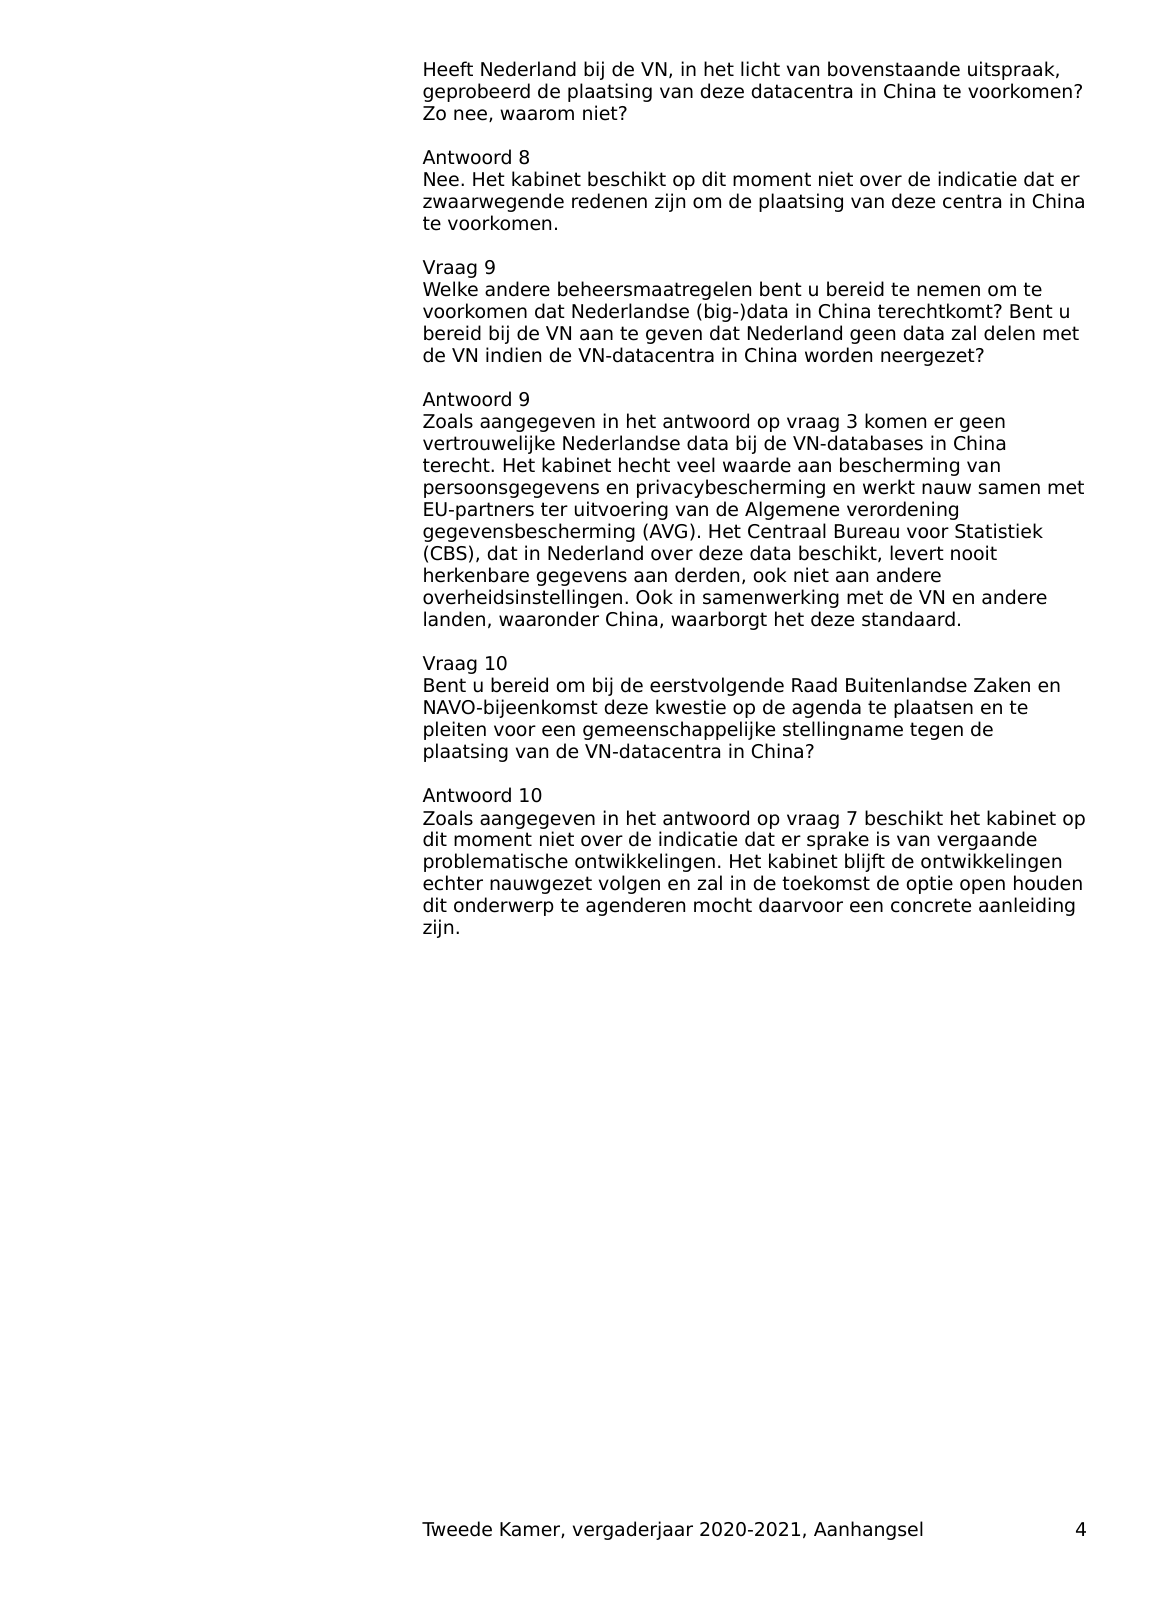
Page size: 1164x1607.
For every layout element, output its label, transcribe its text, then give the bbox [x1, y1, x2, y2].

text Vraag 9 [422, 257, 1087, 279]
text Antwoord 9 [422, 389, 1087, 411]
text Heeft Nederland bij de VN, in het licht van bovenstaande uitspraak, geprobeerd de plaatsing van deze datacentra in China te voorkomen? Zo nee, waarom niet? [422, 59, 1087, 125]
text Antwoord 8 [422, 147, 1087, 169]
text Antwoord 10 [422, 785, 1087, 807]
text Vraag 10 [422, 653, 1087, 675]
text Nee. Het kabinet beschikt op dit moment niet over de indicatie dat er zwaarwegende redenen zijn om de plaatsing van deze centra in China te voorkomen. [422, 169, 1087, 235]
text Welke andere beheersmaatregelen bent u bereid te nemen om te voorkomen dat Nederlandse (big-)data in China terechtkomt? Bent u bereid bij de VN aan te geven dat Nederland geen data zal delen met de VN indien de VN-datacentra in China worden neergezet? [422, 279, 1087, 367]
text Zoals aangegeven in het antwoord op vraag 3 komen er geen vertrouwelijke Nederlandse data bij de VN-databases in China terecht. Het kabinet hecht veel waarde aan bescherming van persoonsgegevens en privacybescherming en werkt nauw samen met EU-partners ter uitvoering van de Algemene verordening gegevensbescherming (AVG). Het Centraal Bureau voor Statistiek (CBS), dat in Nederland over deze data beschikt, levert nooit herkenbare gegevens aan derden, ook niet aan andere overheidsinstellingen. Ook in samenwerking met de VN en andere landen, waaronder China, waarborgt het deze standaard. [422, 411, 1087, 631]
text Zoals aangegeven in het antwoord op vraag 7 beschikt het kabinet op dit moment niet over de indicatie dat er sprake is van vergaande problematische ontwikkelingen. Het kabinet blijft de ontwikkelingen echter nauwgezet volgen en zal in de toekomst de optie open houden dit onderwerp te agenderen mocht daarvoor een concrete aanleiding zijn. [422, 807, 1087, 939]
text Bent u bereid om bij de eerstvolgende Raad Buitenlandse Zaken en NAVO-bijeenkomst deze kwestie op de agenda te plaatsen en te pleiten voor een gemeenschappelijke stellingname tegen de plaatsing van de VN-datacentra in China? [422, 675, 1087, 763]
